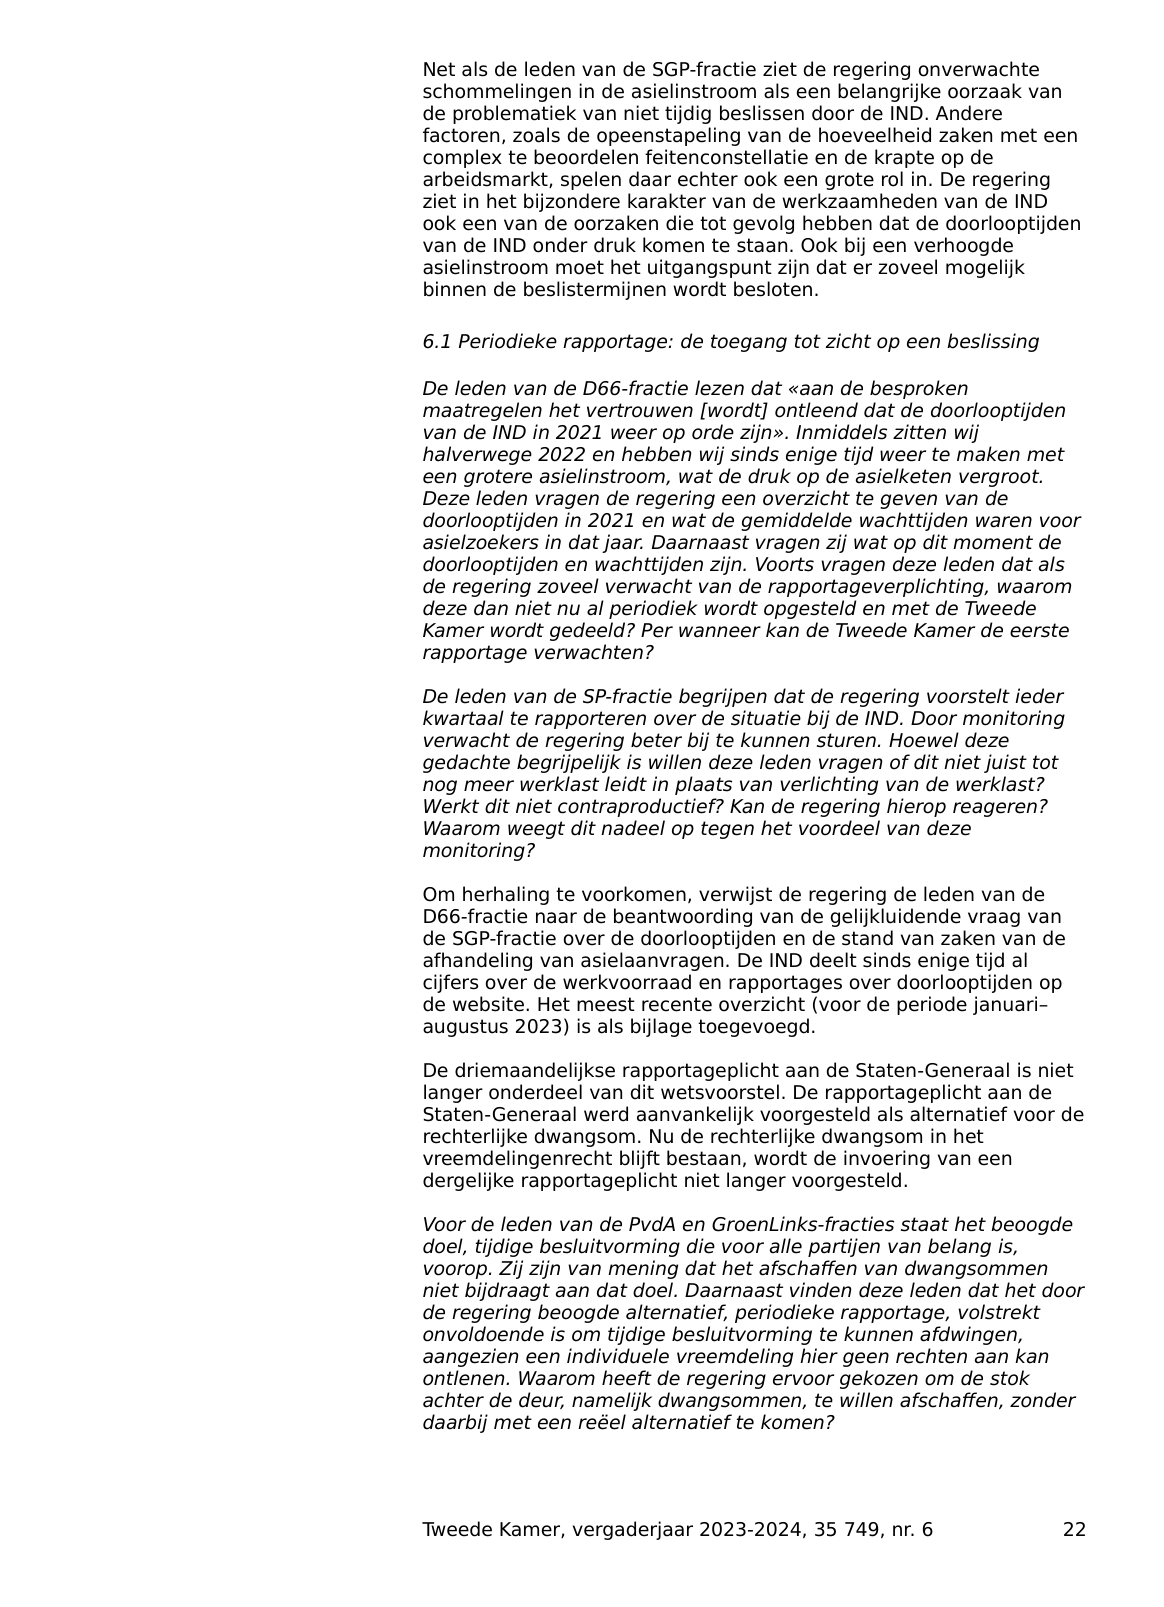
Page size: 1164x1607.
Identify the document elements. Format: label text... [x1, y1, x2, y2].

text Voor de leden van de PvdA en GroenLinks-fracties staat het beoogde doel, tijdige besluitvorming die voor alle partijen van belang is, voorop. Zij zijn van mening dat het afschaffen van dwangsommen niet bijdraagt aan dat doel. Daarnaast vinden deze leden dat het door de regering beoogde alternatief, periodieke rapportage, volstrekt onvoldoende is om tijdige besluitvorming te kunnen afdwingen, aangezien een individuele vreemdeling hier geen rechten aan kan ontlenen. Waarom heeft de regering ervoor gekozen om de stok achter de deur, namelijk dwangsommen, te willen afschaffen, zonder daarbij met een reëel alternatief te komen? [422, 1214, 1087, 1434]
text Net als de leden van de SGP-fractie ziet de regering onverwachte schommelingen in de asielinstroom als een belangrijke oorzaak van de problematiek van niet tijdig beslissen door de IND. Andere factoren, zoals de opeenstapeling van de hoeveelheid zaken met een complex te beoordelen feitenconstellatie en de krapte op de arbeidsmarkt, spelen daar echter ook een grote rol in. De regering ziet in het bijzondere karakter van de werkzaamheden van de IND ook een van de oorzaken die tot gevolg hebben dat de doorlooptijden van de IND onder druk komen te staan. Ook bij een verhoogde asielinstroom moet het uitgangspunt zijn dat er zoveel mogelijk binnen de beslistermijnen wordt besloten. [422, 59, 1087, 301]
text Om herhaling te voorkomen, verwijst de regering de leden van de D66-fractie naar de beantwoording van de gelijkluidende vraag van de SGP-fractie over de doorlooptijden en de stand van zaken van de afhandeling van asielaanvragen. De IND deelt sinds enige tijd al cijfers over de werkvoorraad en rapportages over doorlooptijden op de website. Het meest recente overzicht (voor de periode januari–augustus 2023) is als bijlage toegevoegd. [422, 884, 1087, 1038]
text De driemaandelijkse rapportageplicht aan de Staten-Generaal is niet langer onderdeel van dit wetsvoorstel. De rapportageplicht aan de Staten-Generaal werd aanvankelijk voorgesteld als alternatief voor de rechterlijke dwangsom. Nu de rechterlijke dwangsom in het vreemdelingenrecht blijft bestaan, wordt de invoering van een dergelijke rapportageplicht niet langer voorgesteld. [422, 1060, 1087, 1192]
text De leden van de D66-fractie lezen dat «aan de besproken maatregelen het vertrouwen [wordt] ontleend dat de doorlooptijden van de IND in 2021 weer op orde zijn». Inmiddels zitten wij halverwege 2022 en hebben wij sinds enige tijd weer te maken met een grotere asielinstroom, wat de druk op de asielketen vergroot. Deze leden vragen de regering een overzicht te geven van de doorlooptijden in 2021 en wat de gemiddelde wachttijden waren voor asielzoekers in dat jaar. Daarnaast vragen zij wat op dit moment de doorlooptijden en wachttijden zijn. Voorts vragen deze leden dat als de regering zoveel verwacht van de rapportageverplichting, waarom deze dan niet nu al periodiek wordt opgesteld en met de Tweede Kamer wordt gedeeld? Per wanneer kan de Tweede Kamer de eerste rapportage verwachten? [422, 378, 1087, 663]
text De leden van de SP-fractie begrijpen dat de regering voorstelt ieder kwartaal te rapporteren over de situatie bij de IND. Door monitoring verwacht de regering beter bij te kunnen sturen. Hoewel deze gedachte begrijpelijk is willen deze leden vragen of dit niet juist tot nog meer werklast leidt in plaats van verlichting van de werklast? Werkt dit niet contraproductief? Kan de regering hierop reageren? Waarom weegt dit nadeel op tegen het voordeel van deze monitoring? [422, 686, 1087, 862]
subtitle 6.1 Periodieke rapportage: de toegang tot zicht op een beslissing [422, 331, 1087, 353]
